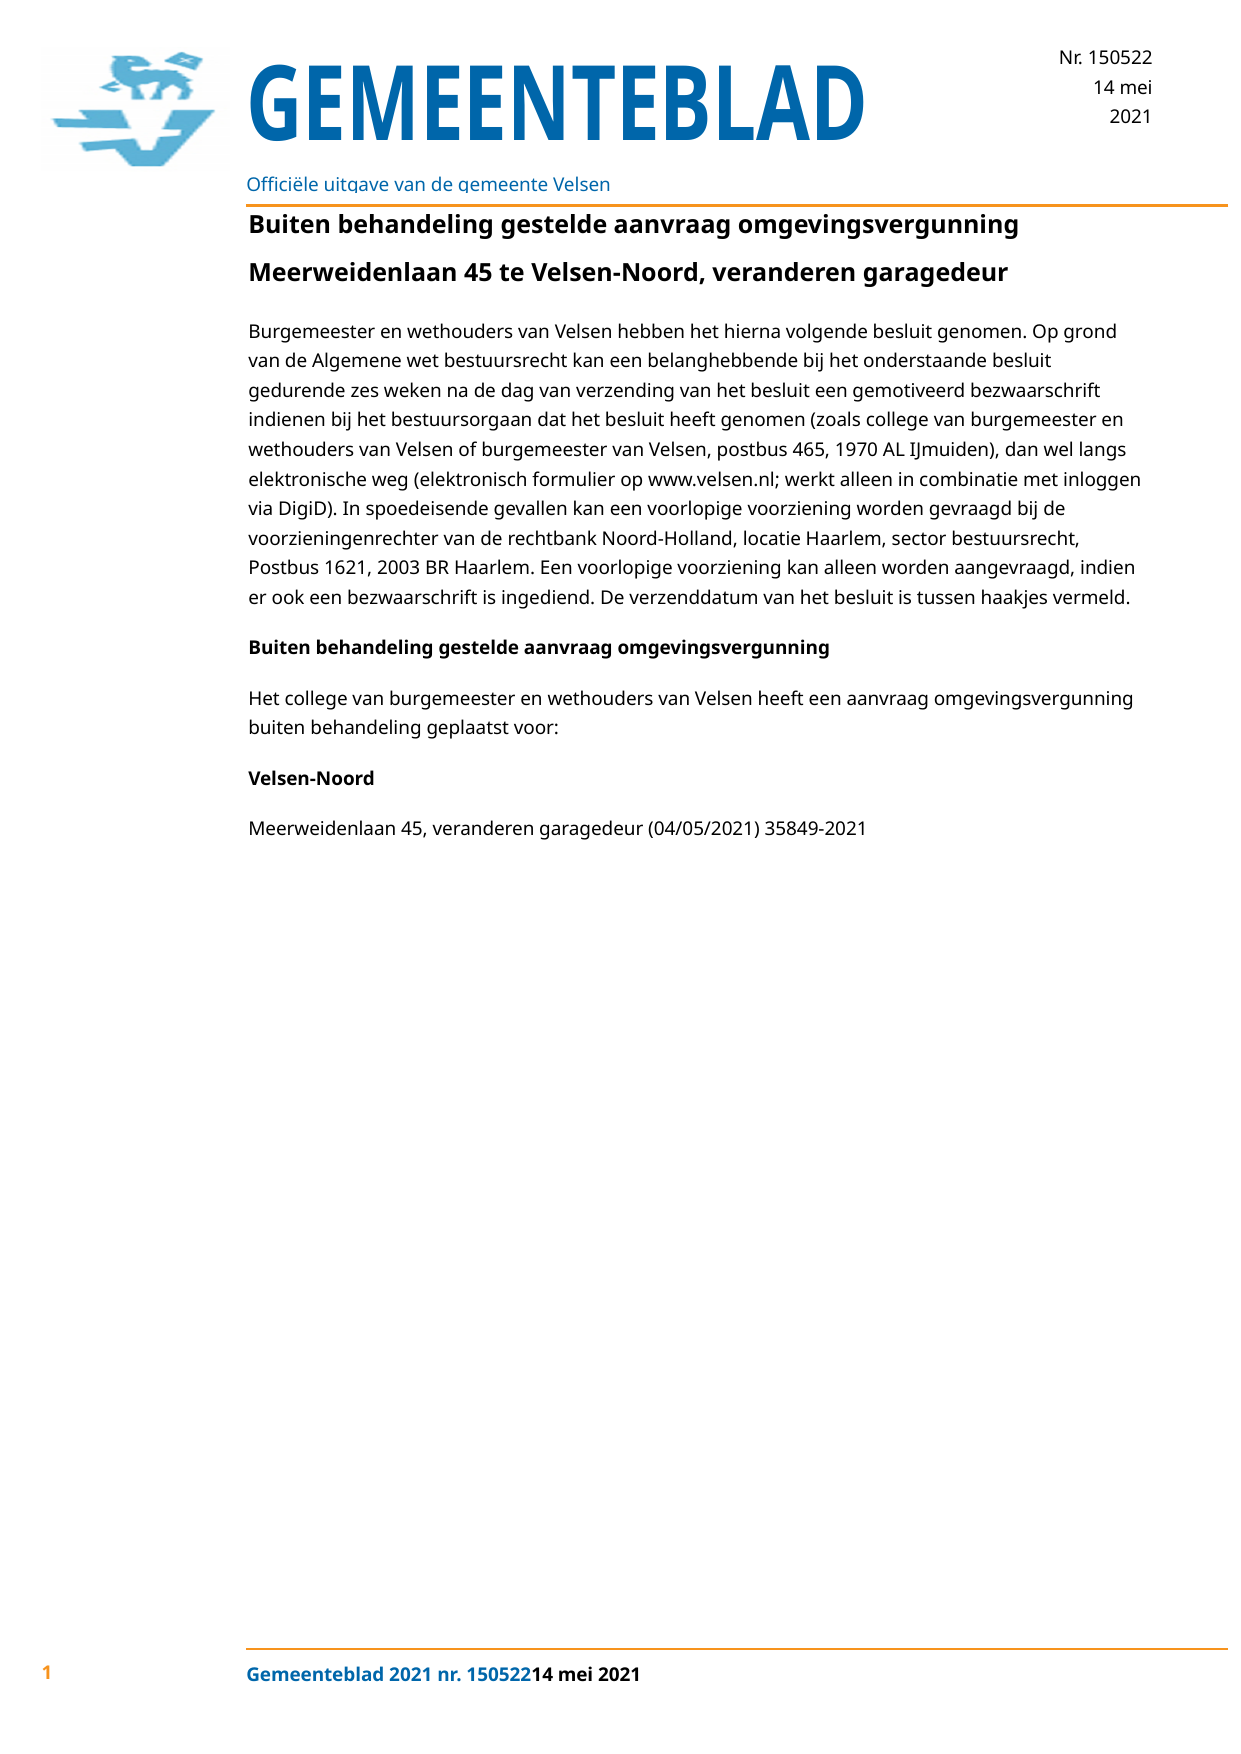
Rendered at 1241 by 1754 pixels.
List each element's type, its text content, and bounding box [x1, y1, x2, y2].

text Meerweidenlaan 45, veranderen garagedeur (04/05/2021) 35849-2021 [248, 815, 1152, 841]
text Buiten behandeling gestelde aanvraag omgevingsvergunning [248, 634, 1152, 660]
picture [41, 47, 231, 172]
text Velsen-Noord [248, 765, 1152, 791]
text Burgemeester en wethouders van Velsen hebben het hierna volgende besluit genomen. Op grond van de Algemene wet bestuursrecht kan een belanghebbende bij het onderstaande besluit gedurende zes weken na de dag van verzending van het besluit een gemotiveerd bezwaarschrift indienen bij het bestuursorgaan dat het besluit heeft genomen (zoals college van burgemeester en wethouders van Velsen of burgemeester van Velsen, postbus 465, 1970 AL IJmuiden), dan wel langs elektronische weg (elektronisch formulier op www.velsen.nl; werkt alleen in combinatie met inloggen via DigiD). In spoedeisende gevallen kan een voorlopige voorziening worden gevraagd bij de voorzieningenrechter van de rechtbank Noord-Holland, locatie Haarlem, sector bestuursrecht, Postbus 1621, 2003 BR Haarlem. Een voorlopige voorziening kan alleen worden aangevraagd, indien er ook een bezwaarschrift is ingediend. De verzenddatum van het besluit is tussen haakjes vermeld. [248, 318, 1152, 610]
text Buiten behandeling gestelde aanvraag omgevingsvergunning Meerweidenlaan 45 te Velsen-Noord, veranderen garagedeur [248, 207, 1152, 288]
text Het college van burgemeester en wethouders van Velsen heeft een aanvraag omgevingsvergunning buiten behandeling geplaatst voor: [248, 685, 1152, 740]
